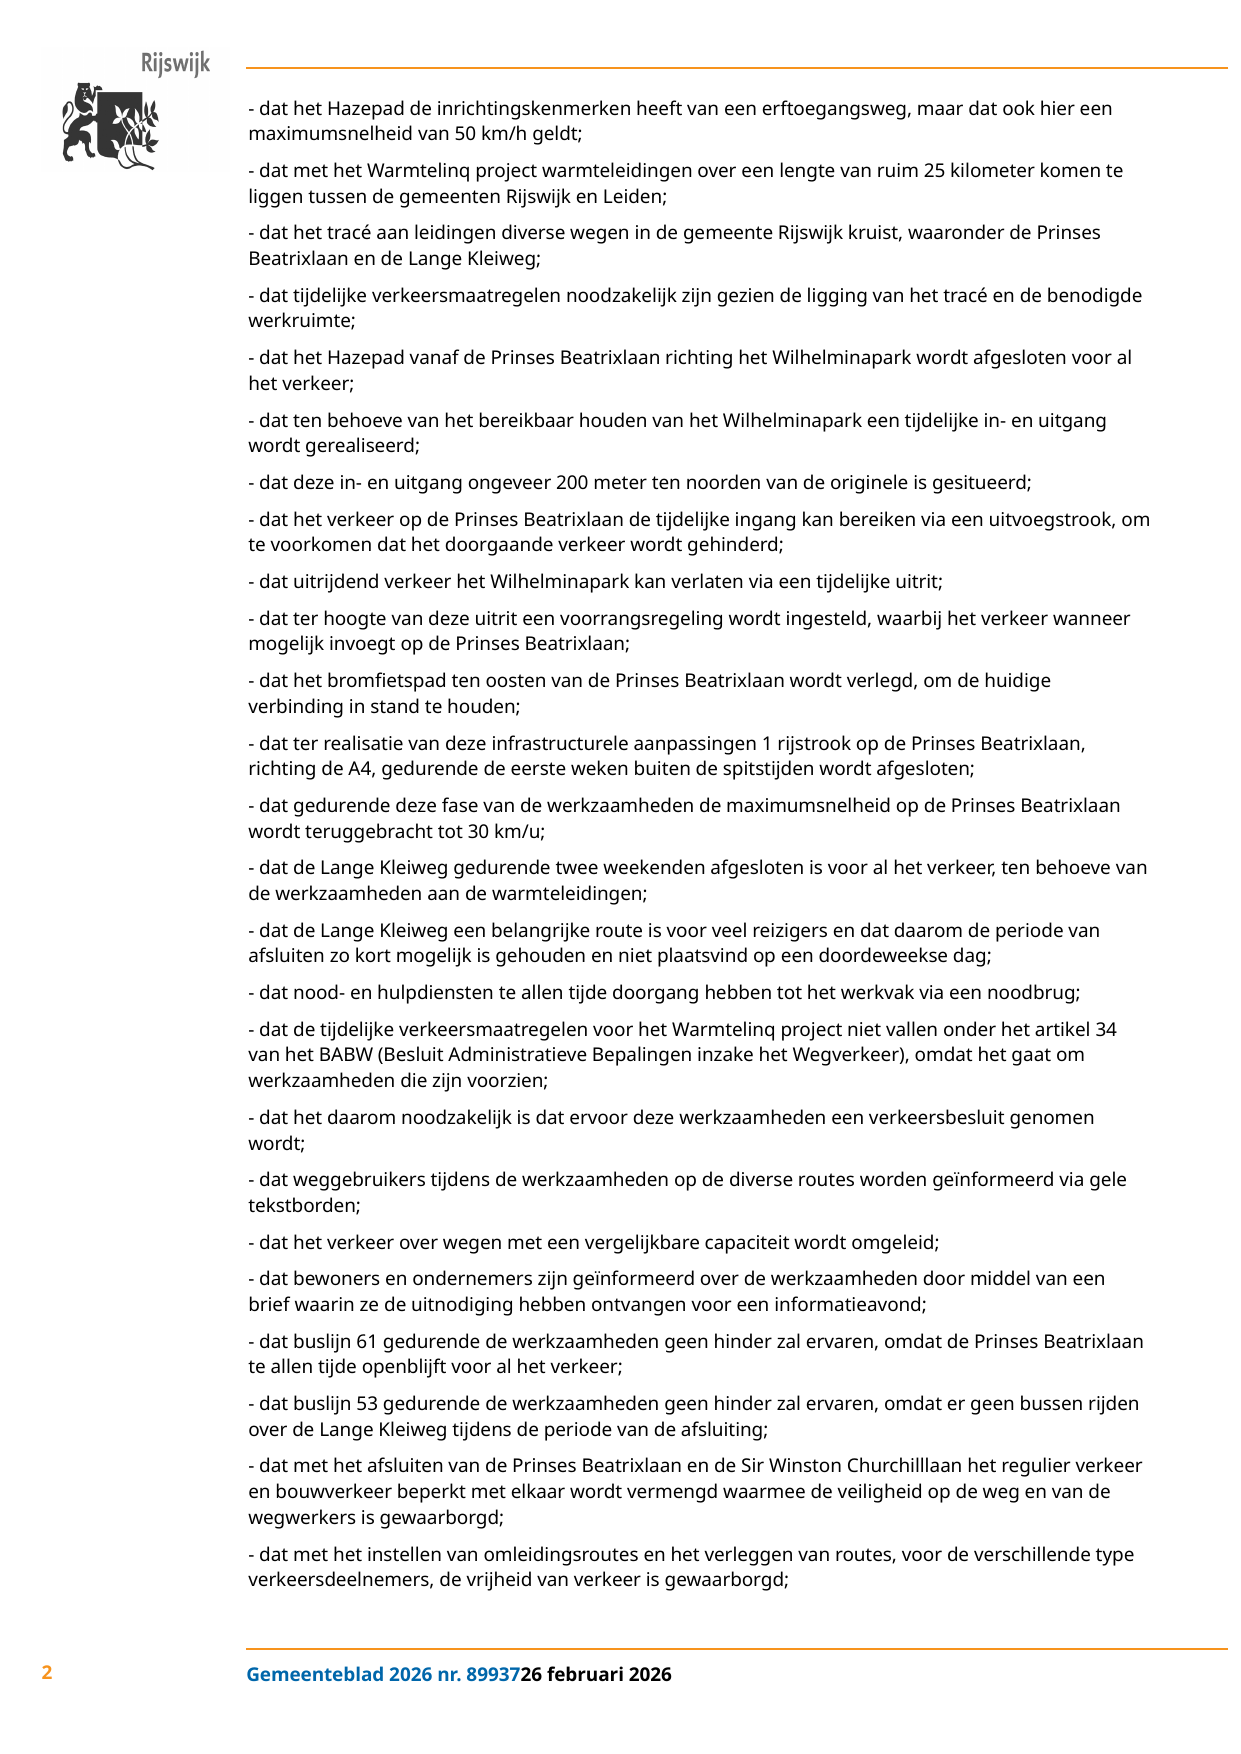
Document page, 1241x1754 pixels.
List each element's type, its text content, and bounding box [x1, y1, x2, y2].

text - dat ten behoeve van het bereikbaar houden van het Wilhelminapark een tijdelijke in- en uitgang wordt gerealiseerd; [248, 407, 1152, 458]
text - dat het Hazepad vanaf de Prinses Beatrixlaan richting het Wilhelminapark wordt afgesloten voor al het verkeer; [248, 344, 1152, 396]
text - dat gedurende deze fase van de werkzaamheden de maximumsnelheid op de Prinses Beatrixlaan wordt teruggebracht tot 30 km/u; [248, 792, 1152, 843]
text - dat bewoners en ondernemers zijn geïnformeerd over de werkzaamheden door middel van een brief waarin ze de uitnodiging hebben ontvangen voor een informatieavond; [248, 1266, 1152, 1317]
text - dat tijdelijke verkeersmaatregelen noodzakelijk zijn gezien de ligging van het tracé en de benodigde werkruimte; [248, 282, 1152, 333]
text - dat het Hazepad de inrichtingskenmerken heeft van een erftoegangsweg, maar dat ook hier een maximumsnelheid van 50 km/h geldt; [248, 95, 1152, 146]
text - dat buslijn 61 gedurende de werkzaamheden geen hinder zal ervaren, omdat de Prinses Beatrixlaan te allen tijde openblijft voor al het verkeer; [248, 1328, 1152, 1379]
text - dat het daarom noodzakelijk is dat ervoor deze werkzaamheden een verkeersbesluit genomen wordt; [248, 1104, 1152, 1156]
text - dat met het instellen van omleidingsroutes en het verleggen van routes, voor de verschillende type verkeersdeelnemers, de vrijheid van verkeer is gewaarborgd; [248, 1541, 1152, 1592]
text - dat nood- en hulpdiensten te allen tijde doorgang hebben tot het werkvak via een noodbrug; [248, 979, 1152, 1005]
text - dat het verkeer over wegen met een vergelijkbare capaciteit wordt omgeleid; [248, 1229, 1152, 1254]
text - dat met het Warmtelinq project warmteleidingen over een lengte van ruim 25 kilometer komen te liggen tussen de gemeenten Rijswijk en Leiden; [248, 157, 1152, 209]
text - dat het tracé aan leidingen diverse wegen in de gemeente Rijswijk kruist, waaronder de Prinses Beatrixlaan en de Lange Kleiweg; [248, 219, 1152, 271]
text - dat met het afsluiten van de Prinses Beatrixlaan en de Sir Winston Churchilllaan het regulier verkeer en bouwverkeer beperkt met elkaar wordt vermengd waarmee de veiligheid op de weg en van de wegwerkers is gewaarborgd; [248, 1453, 1152, 1530]
text - dat de Lange Kleiweg gedurende twee weekenden afgesloten is voor al het verkeer, ten behoeve van de werkzaamheden aan de warmteleidingen; [248, 854, 1152, 906]
text - dat ter realisatie van deze infrastructurele aanpassingen 1 rijstrook op de Prinses Beatrixlaan, richting de A4, gedurende de eerste weken buiten de spitstijden wordt afgesloten; [248, 730, 1152, 781]
text - dat het verkeer op de Prinses Beatrixlaan de tijdelijke ingang kan bereiken via een uitvoegstrook, om te voorkomen dat het doorgaande verkeer wordt gehinderd; [248, 506, 1152, 557]
text - dat het bromfietspad ten oosten van de Prinses Beatrixlaan wordt verlegd, om de huidige verbinding in stand te houden; [248, 667, 1152, 719]
picture [41, 47, 231, 172]
text - dat de Lange Kleiweg een belangrijke route is voor veel reizigers en dat daarom de periode van afsluiten zo kort mogelijk is gehouden en niet plaatsvind op een doordeweekse dag; [248, 917, 1152, 968]
text - dat buslijn 53 gedurende de werkzaamheden geen hinder zal ervaren, omdat er geen bussen rijden over de Lange Kleiweg tijdens de periode van de afsluiting; [248, 1390, 1152, 1442]
text - dat uitrijdend verkeer het Wilhelminapark kan verlaten via een tijdelijke uitrit; [248, 568, 1152, 594]
text - dat deze in- en uitgang ongeveer 200 meter ten noorden van de originele is gesitueerd; [248, 469, 1152, 495]
text - dat weggebruikers tijdens de werkzaamheden op de diverse routes worden geïnformeerd via gele tekstborden; [248, 1166, 1152, 1218]
text - dat de tijdelijke verkeersmaatregelen voor het Warmtelinq project niet vallen onder het artikel 34 van het BABW (Besluit Administratieve Bepalingen inzake het Wegverkeer), omdat het gaat om werkzaamheden die zijn voorzien; [248, 1016, 1152, 1093]
text - dat ter hoogte van deze uitrit een voorrangsregeling wordt ingesteld, waarbij het verkeer wanneer mogelijk invoegt op de Prinses Beatrixlaan; [248, 605, 1152, 656]
